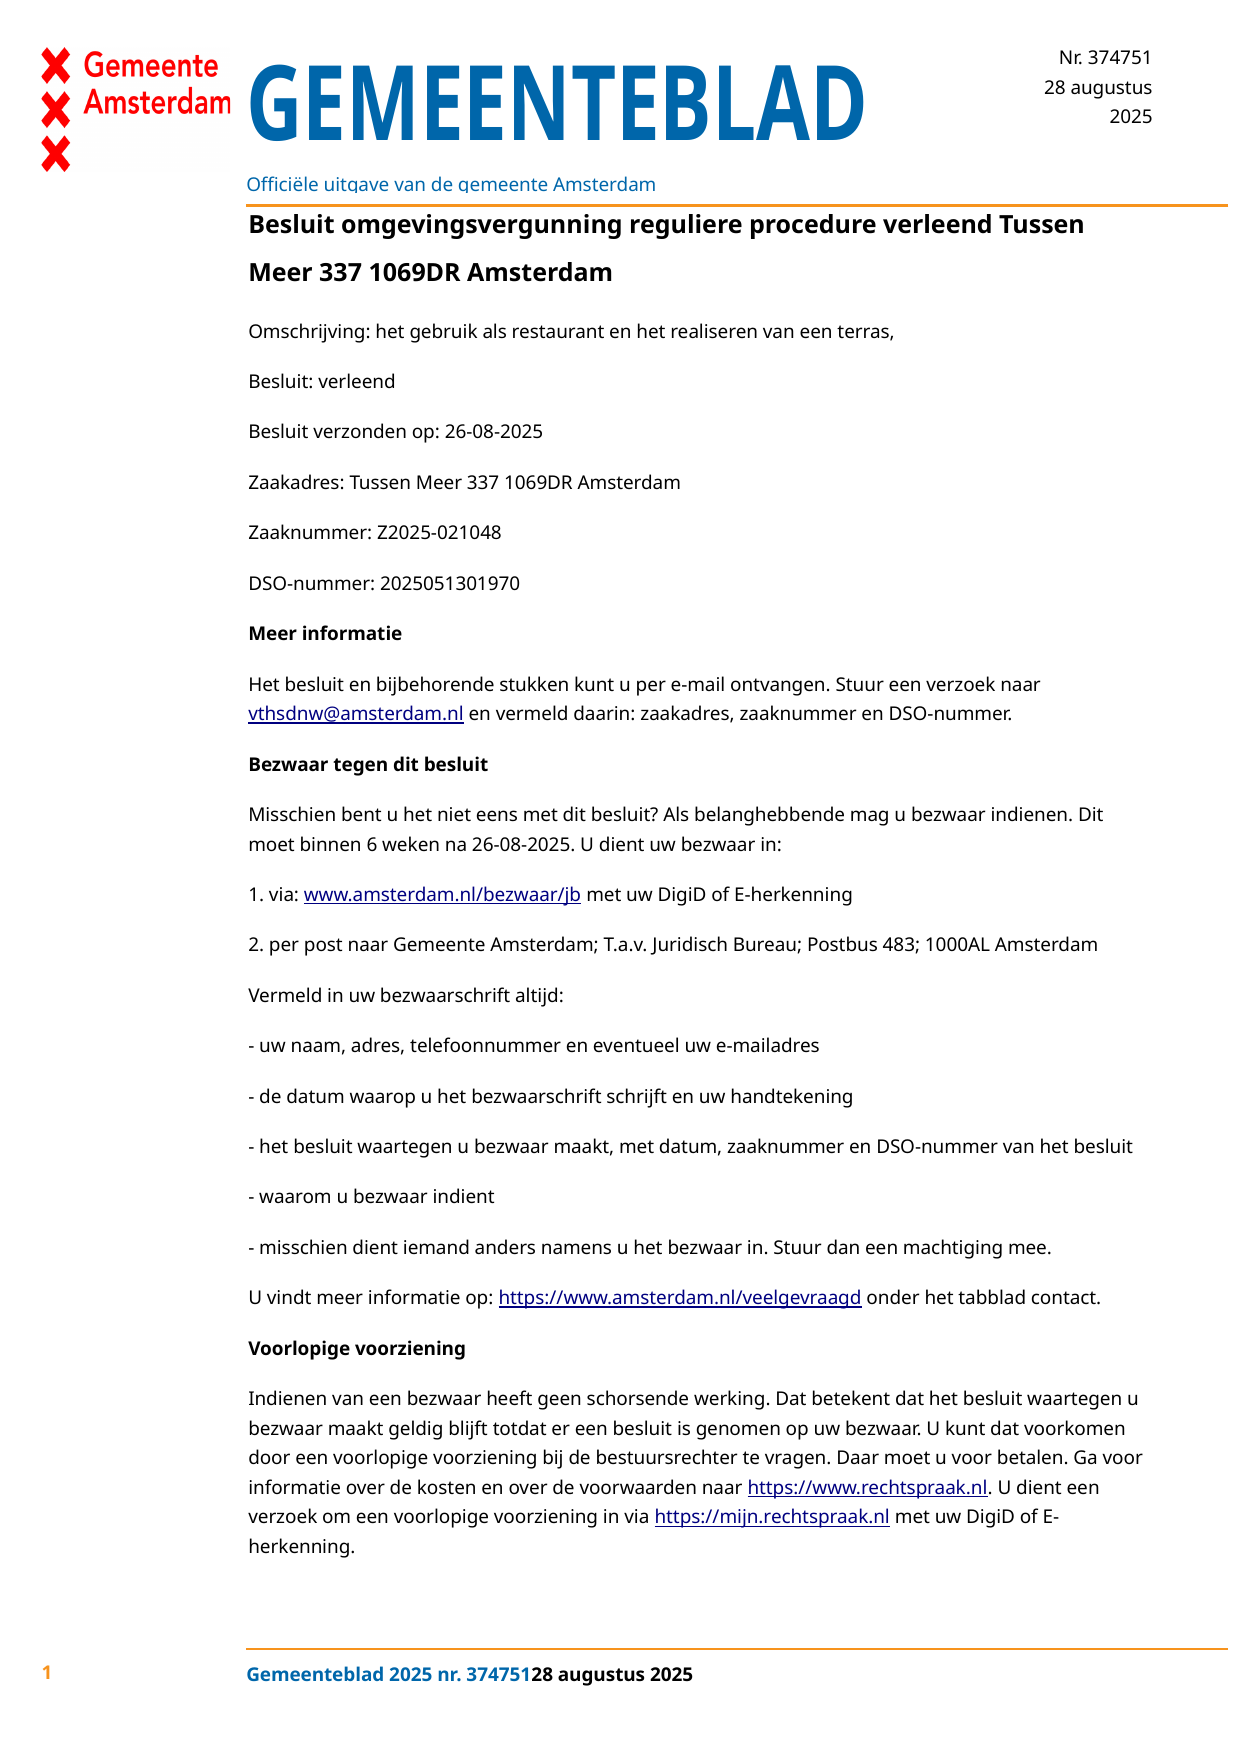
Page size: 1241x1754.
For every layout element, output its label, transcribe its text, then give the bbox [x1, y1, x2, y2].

text - het besluit waartegen u bezwaar maakt, met datum, zaaknummer en DSO-nummer van het besluit [248, 1133, 1152, 1159]
text Indienen van een bezwaar heeft geen schorsende werking. Dat betekent dat het besluit waartegen u bezwaar maakt geldig blijft totdat er een besluit is genomen op uw bezwaar. U kunt dat voorkomen door een voorlopige voorziening bij de bestuursrechter te vragen. Daar moet u voor betalen. Ga voor informatie over de kosten en over de voorwaarden naar https://www.rechtspraak.nl. U dient een verzoek om een voorlopige voorziening in via https://mijn.rechtspraak.nl met uw DigiD of E-herkenning. [248, 1385, 1152, 1559]
text Meer informatie [248, 620, 1152, 646]
picture [41, 47, 231, 172]
text Zaakadres: Tussen Meer 337 1069DR Amsterdam [248, 469, 1152, 495]
text 1. via: www.amsterdam.nl/bezwaar/jb met uw DigiD of E-herkenning [248, 881, 1152, 907]
text Omschrijving: het gebruik als restaurant en het realiseren van een terras, [248, 318, 1152, 344]
text - waarom u bezwaar indient [248, 1184, 1152, 1209]
text Besluit: verleend [248, 368, 1152, 394]
text DSO-nummer: 2025051301970 [248, 570, 1152, 596]
text 2. per post naar Gemeente Amsterdam; T.a.v. Juridisch Bureau; Postbus 483; 1000AL Amsterdam [248, 932, 1152, 957]
text Bezwaar tegen dit besluit [248, 751, 1152, 777]
text Misschien bent u het niet eens met dit besluit? Als belanghebbende mag u bezwaar indienen. Dit moet binnen 6 weken na 26-08-2025. U dient uw bezwaar in: [248, 801, 1152, 857]
text Besluit omgevingsvergunning reguliere procedure verleend Tussen Meer 337 1069DR Amsterdam [248, 207, 1152, 288]
text Vermeld in uw bezwaarschrift altijd: [248, 982, 1152, 1008]
text - uw naam, adres, telefoonnummer en eventueel uw e-mailadres [248, 1032, 1152, 1058]
text - de datum waarop u het bezwaarschrift schrijft en uw handtekening [248, 1083, 1152, 1109]
text Zaaknummer: Z2025-021048 [248, 519, 1152, 545]
text - misschien dient iemand anders namens u het bezwaar in. Stuur dan een machtiging mee. [248, 1234, 1152, 1260]
text Besluit verzonden op: 26-08-2025 [248, 419, 1152, 444]
text U vindt meer informatie op: https://www.amsterdam.nl/veelgevraagd onder het tabblad contact. [248, 1284, 1152, 1310]
text Het besluit en bijbehorende stukken kunt u per e-mail ontvangen. Stuur een verzoek naar vthsdnw@amsterdam.nl en vermeld daarin: zaakadres, zaaknummer en DSO-nummer. [248, 671, 1152, 726]
text Voorlopige voorziening [248, 1335, 1152, 1361]
